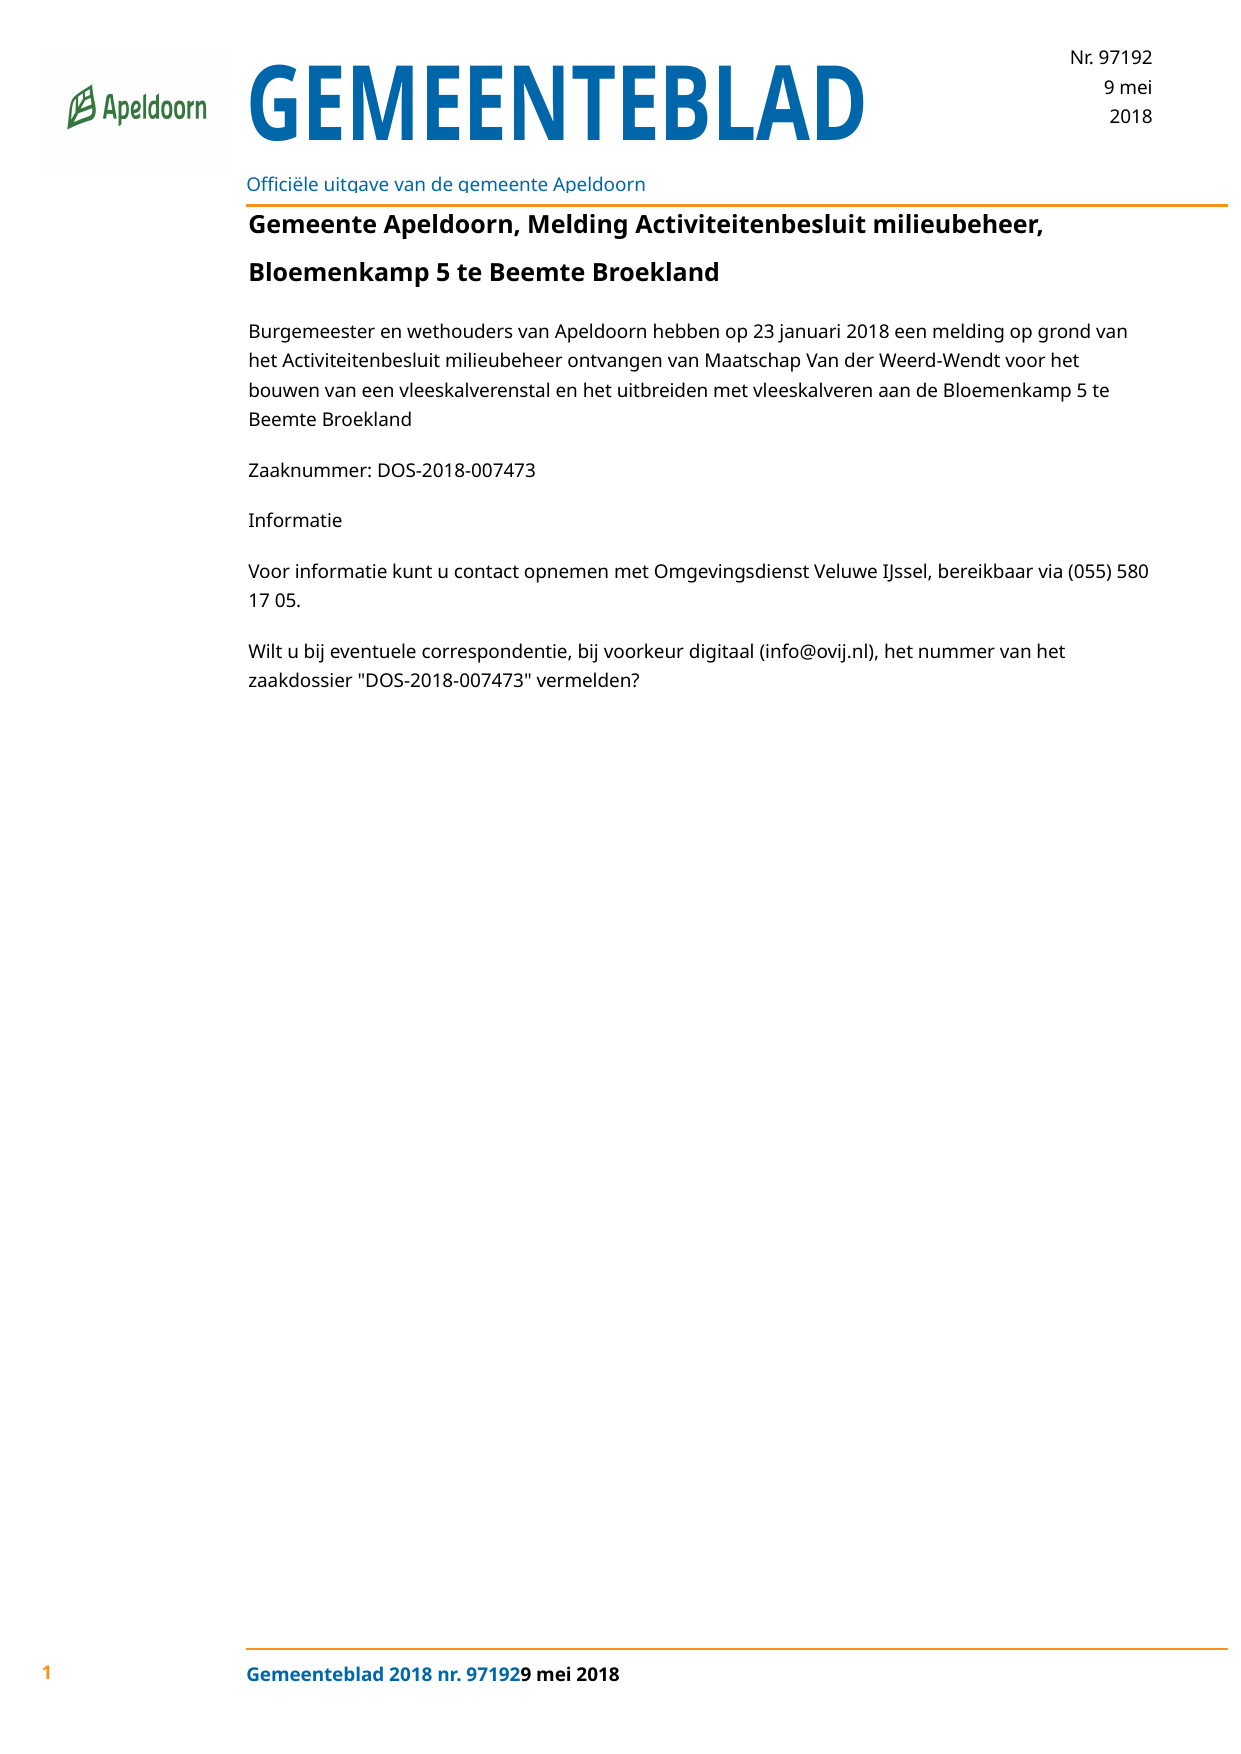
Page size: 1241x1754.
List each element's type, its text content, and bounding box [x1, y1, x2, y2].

text Informatie [248, 507, 1152, 533]
picture [41, 47, 231, 172]
text Zaaknummer: DOS-2018-007473 [248, 457, 1152, 483]
text Burgemeester en wethouders van Apeldoorn hebben op 23 januari 2018 een melding op grond van het Activiteitenbesluit milieubeheer ontvangen van Maatschap Van der Weerd-Wendt voor het bouwen van een vleeskalverenstal en het uitbreiden met vleeskalveren aan de Bloemenkamp 5 te Beemte Broekland [248, 318, 1152, 432]
text Voor informatie kunt u contact opnemen met Omgevingsdienst Veluwe IJssel, bereikbaar via (055) 580 17 05. [248, 558, 1152, 613]
text Gemeente Apeldoorn, Melding Activiteitenbesluit milieubeheer, Bloemenkamp 5 te Beemte Broekland [248, 207, 1152, 288]
text Wilt u bij eventuele correspondentie, bij voorkeur digitaal (info@ovij.nl), het nummer van het zaakdossier "DOS-2018-007473" vermelden? [248, 638, 1152, 693]
